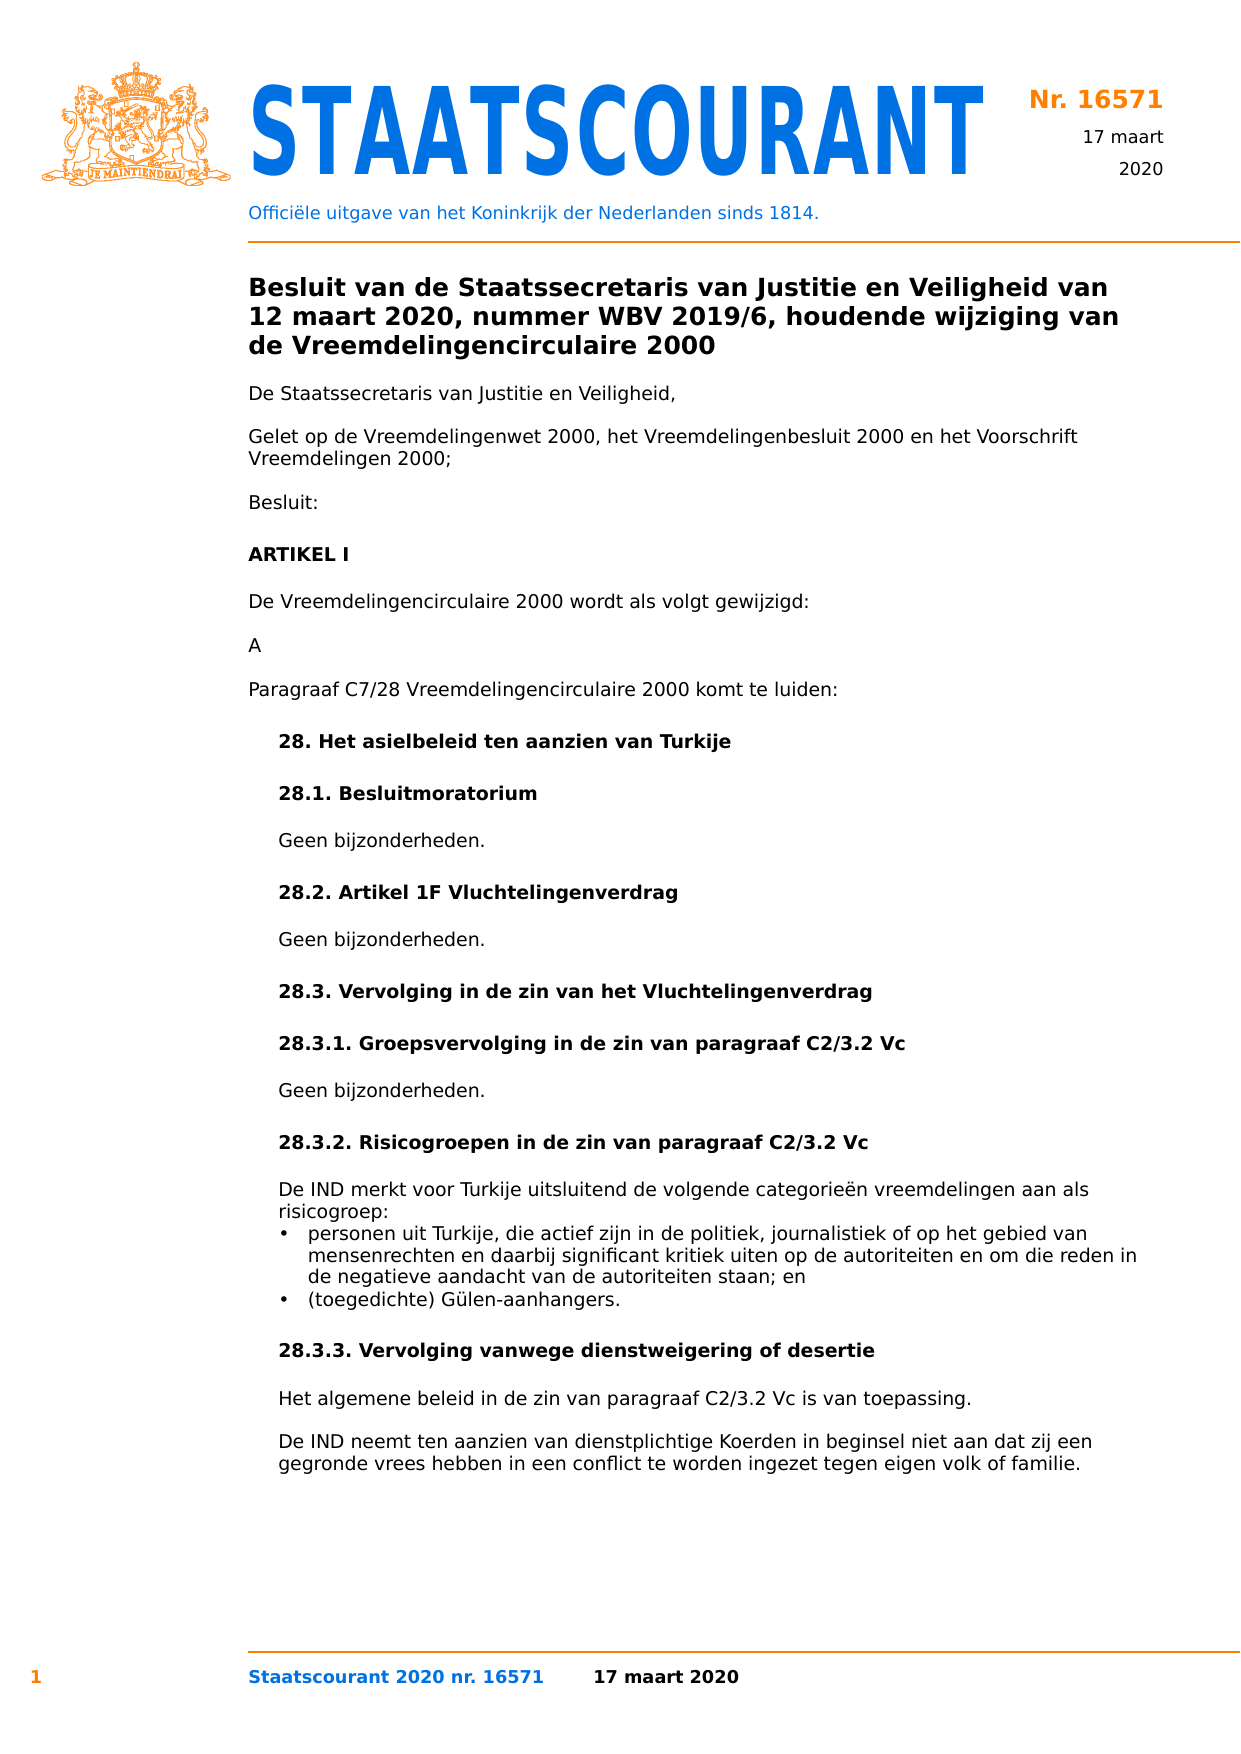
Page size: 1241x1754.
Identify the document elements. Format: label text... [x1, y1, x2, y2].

table_header Nr. 16571 [998, 62, 1240, 121]
subtitle ARTIKEL I [248, 544, 1163, 566]
text Geen bijzonderheden. [278, 929, 1163, 951]
subtitle 28.1. Besluitmoratorium [278, 783, 1163, 805]
subtitle 28.3. Vervolging in de zin van het Vluchtelingenverdrag [278, 981, 1163, 1003]
text Gelet op de Vreemdelingenwet 2000, het Vreemdelingenbesluit 2000 en het Voorschrift Vreemdelingen 2000; [248, 426, 1163, 470]
table_cell 17 maart [998, 121, 1240, 153]
text De IND neemt ten aanzien van dienstplichtige Koerden in beginsel niet aan dat zij een gegronde vrees hebben in een conflict te worden ingezet tegen eigen volk of familie. [278, 1431, 1163, 1475]
table_cell 2020 [998, 153, 1240, 203]
subtitle 28.2. Artikel 1F Vluchtelingenverdrag [278, 882, 1163, 904]
text • (toegedichte) Gülen-aanhangers. [278, 1288, 1163, 1310]
text Paragraaf C7/28 Vreemdelingencirculaire 2000 komt te luiden: [248, 679, 1163, 701]
text Geen bijzonderheden. [278, 830, 1163, 852]
text Het algemene beleid in de zin van paragraaf C2/3.2 Vc is van toepassing. [278, 1387, 1163, 1409]
subtitle 28. Het asielbeleid ten aanzien van Turkije [278, 731, 1163, 753]
text • personen uit Turkije, die actief zijn in de politiek, journalistiek of op het gebied van mensenrechten en daarbij significant kritiek uiten op de autoriteiten en om die reden in de negatieve aandacht van de autoriteiten staan; en [278, 1222, 1163, 1288]
text De Vreemdelingencirculaire 2000 wordt als volgt gewijzigd: [248, 591, 1163, 613]
subtitle Besluit van de Staatssecretaris van Justitie en Veiligheid van 12 maart 2020, nummer WBV 2019/6, houdende wijziging van de Vreemdelingencirculaire 2000 [248, 273, 1163, 361]
text Besluit: [248, 492, 1163, 514]
subtitle 28.3.3. Vervolging vanwege dienstweigering of desertie [278, 1340, 1163, 1362]
subtitle 28.3.2. Risicogroepen in de zin van paragraaf C2/3.2 Vc [278, 1132, 1163, 1153]
table_header STAATSCOURANT [248, 62, 998, 203]
text Geen bijzonderheden. [278, 1079, 1163, 1102]
table_cell Officiële uitgave van het Koninkrijk der Nederlanden sinds 1814. [248, 203, 1240, 241]
text De IND merkt voor Turkije uitsluitend de volgende categorieën vreemdelingen aan als risicogroep: [278, 1178, 1163, 1222]
text A [248, 635, 1163, 657]
text De Staatssecretaris van Justitie en Veiligheid, [248, 382, 1163, 404]
picture [41, 62, 231, 186]
table_header [25, 62, 248, 241]
subtitle 28.3.1. Groepsvervolging in de zin van paragraaf C2/3.2 Vc [278, 1033, 1163, 1054]
